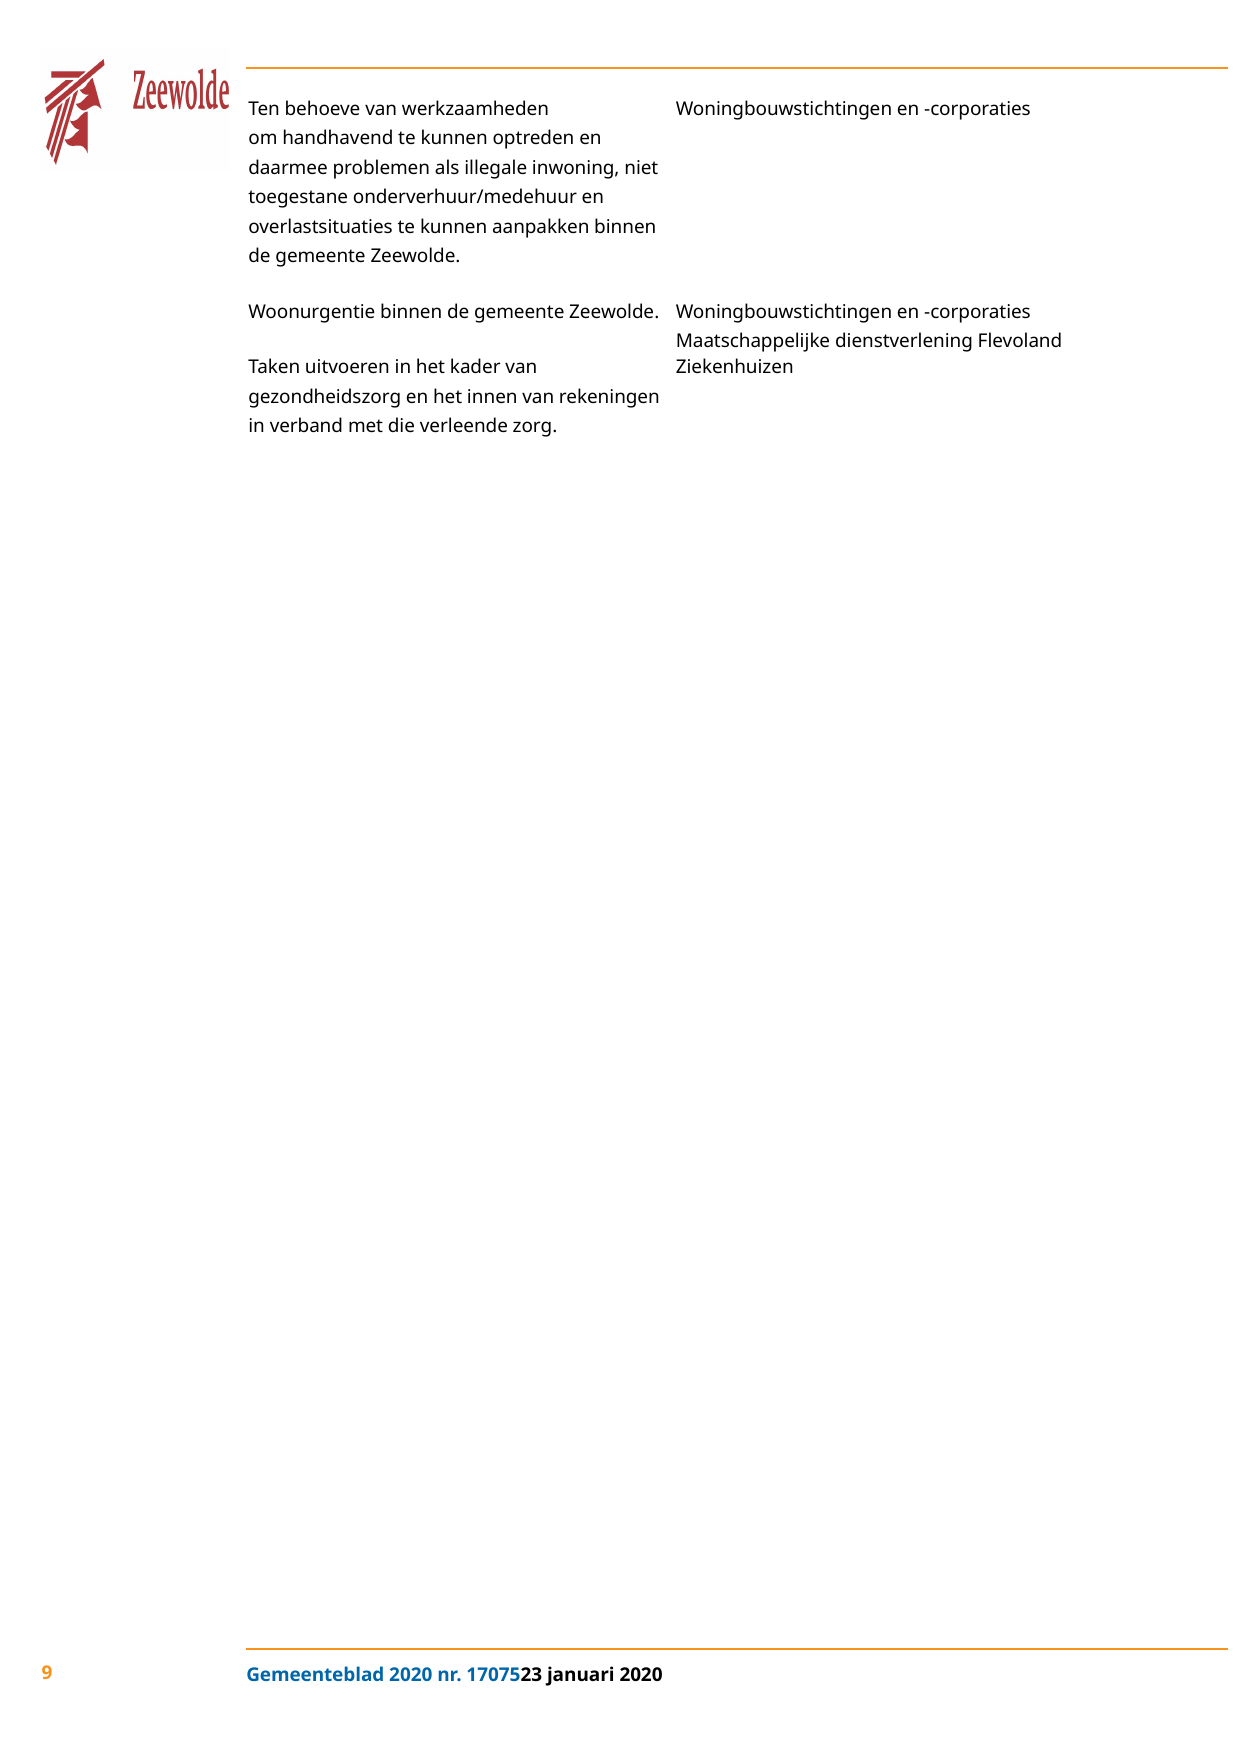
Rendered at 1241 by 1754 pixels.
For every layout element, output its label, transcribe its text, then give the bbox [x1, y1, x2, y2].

table_cell Woonurgentie binnen de gemeente Zeewolde. [248, 298, 676, 353]
table_cell Ten behoeve van werkzaamheden om handhavend te kunnen optreden en daarmee problemen als illegale inwoning, niet toegestane onderverhuur/medehuur en overlastsituaties te kunnen aanpakken binnen de gemeente Zeewolde. [248, 95, 676, 298]
table_cell Ziekenhuizen [676, 353, 1152, 438]
picture [41, 47, 231, 172]
table_cell Woningbouwstichtingen en -corporaties [676, 95, 1152, 298]
table_cell Taken uitvoeren in het kader van gezondheidszorg en het innen van rekeningen in verband met die verleende zorg. [248, 353, 676, 438]
table_cell Woningbouwstichtingen en -corporaties Maatschappelijke dienstverlening Flevoland [676, 298, 1152, 353]
